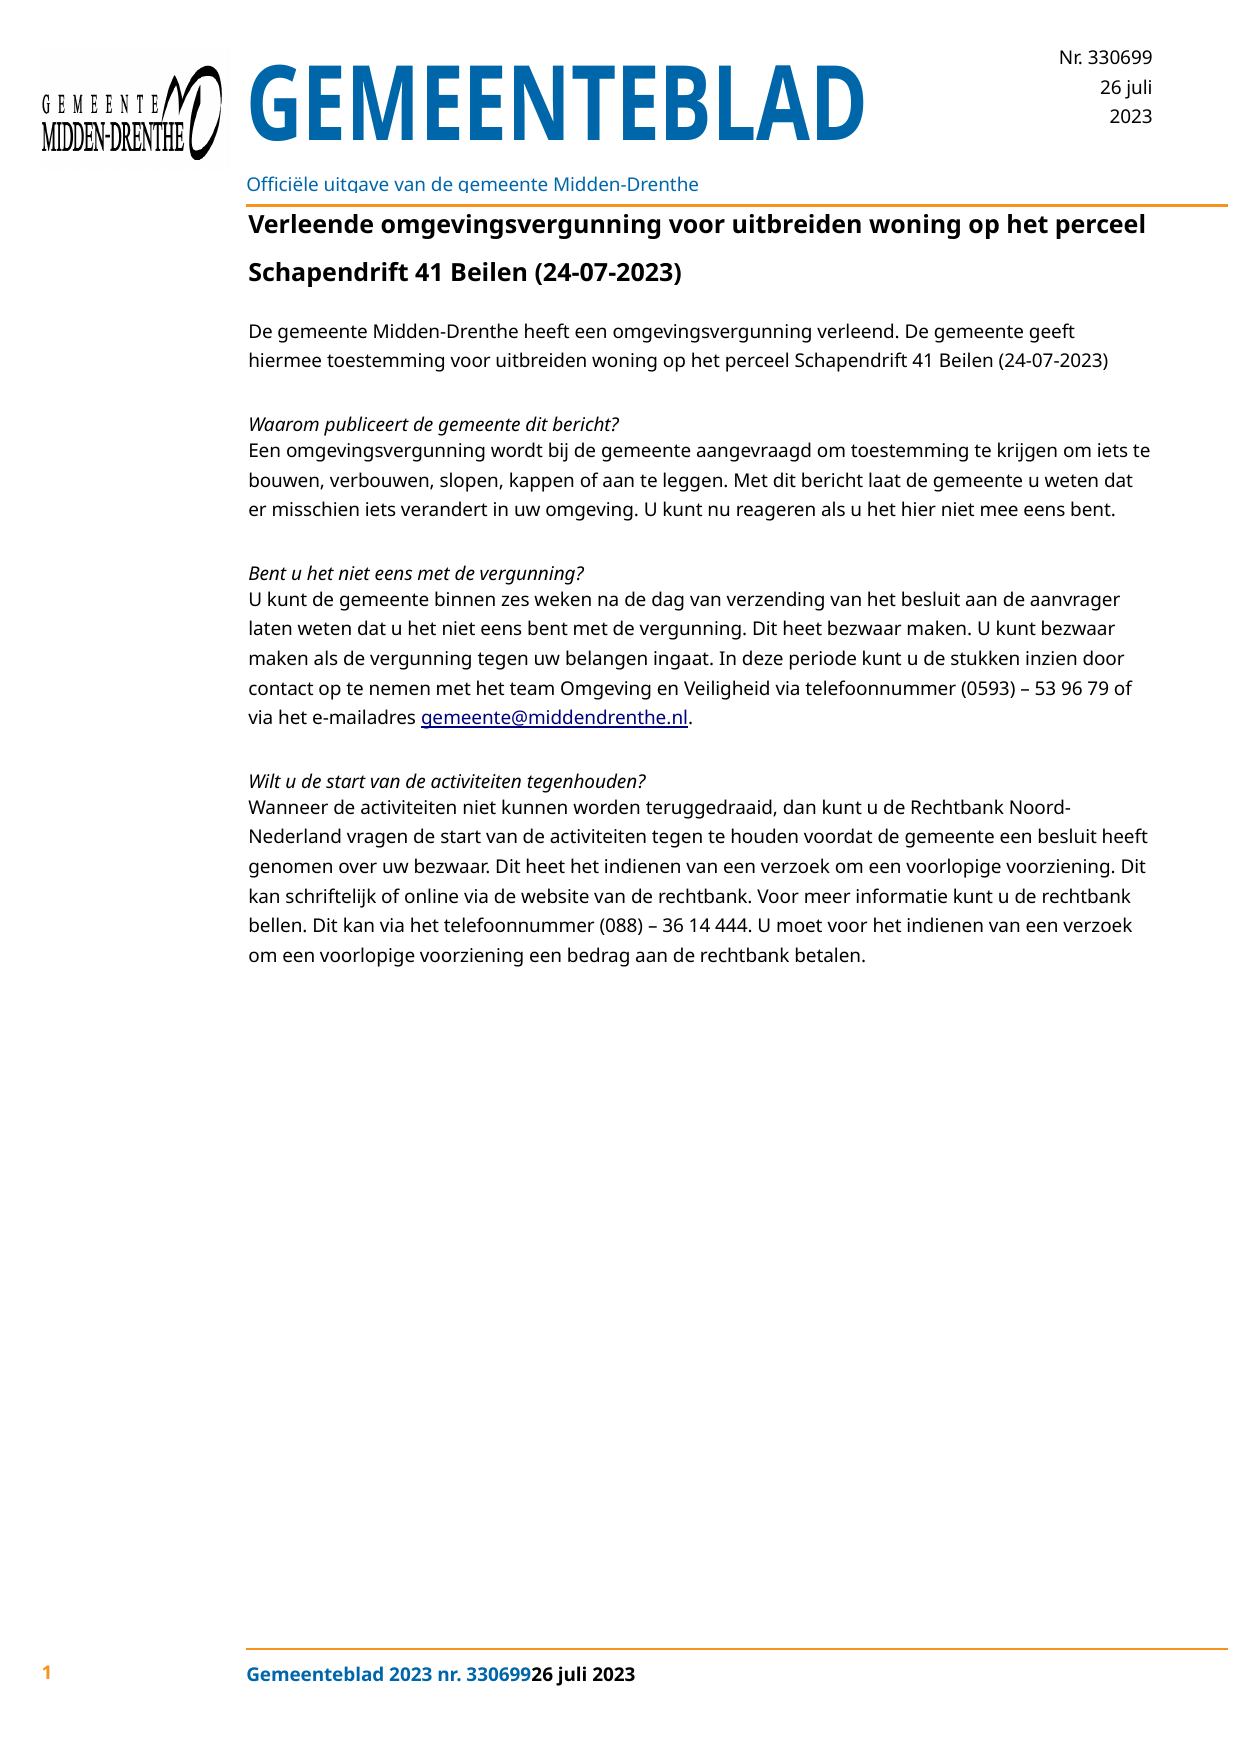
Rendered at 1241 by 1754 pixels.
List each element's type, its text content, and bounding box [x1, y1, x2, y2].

text Bent u het niet eens met de vergunning? [248, 560, 1152, 586]
text Wanneer de activiteiten niet kunnen worden teruggedraaid, dan kunt u de Rechtbank Noord-Nederland vragen de start van de activiteiten tegen te houden voordat de gemeente een besluit heeft genomen over uw bezwaar. Dit heet het indienen van een verzoek om een voorlopige voorziening. Dit kan schriftelijk of online via de website van de rechtbank. Voor meer informatie kunt u de rechtbank bellen. Dit kan via het telefoonnummer (088) – 36 14 444. U moet voor het indienen van een verzoek om een voorlopige voorziening een bedrag aan de rechtbank betalen. [248, 794, 1152, 968]
text U kunt de gemeente binnen zes weken na de dag van verzending van het besluit aan de aanvrager laten weten dat u het niet eens bent met de vergunning. Dit heet bezwaar maken. U kunt bezwaar maken als de vergunning tegen uw belangen ingaat. In deze periode kunt u de stukken inzien door contact op te nemen met het team Omgeving en Veiligheid via telefoonnummer (0593) – 53 96 79 of via het e-mailadres gemeente@middendrenthe.nl. [248, 586, 1152, 730]
text Waarom publiceert de gemeente dit bericht? [248, 411, 1152, 437]
text Een omgevingsvergunning wordt bij de gemeente aangevraagd om toestemming te krijgen om iets te bouwen, verbouwen, slopen, kappen of aan te leggen. Met dit bericht laat de gemeente u weten dat er misschien iets verandert in uw omgeving. U kunt nu reageren als u het hier niet mee eens bent. [248, 437, 1152, 522]
text Verleende omgevingsvergunning voor uitbreiden woning op het perceel Schapendrift 41 Beilen (24-07-2023) [248, 207, 1152, 288]
text De gemeente Midden-Drenthe heeft een omgevingsvergunning verleend. De gemeente geeft hiermee toestemming voor uitbreiden woning op het perceel Schapendrift 41 Beilen (24-07-2023) [248, 318, 1152, 373]
text Wilt u de start van de activiteiten tegenhouden? [248, 768, 1152, 794]
picture [41, 47, 231, 172]
